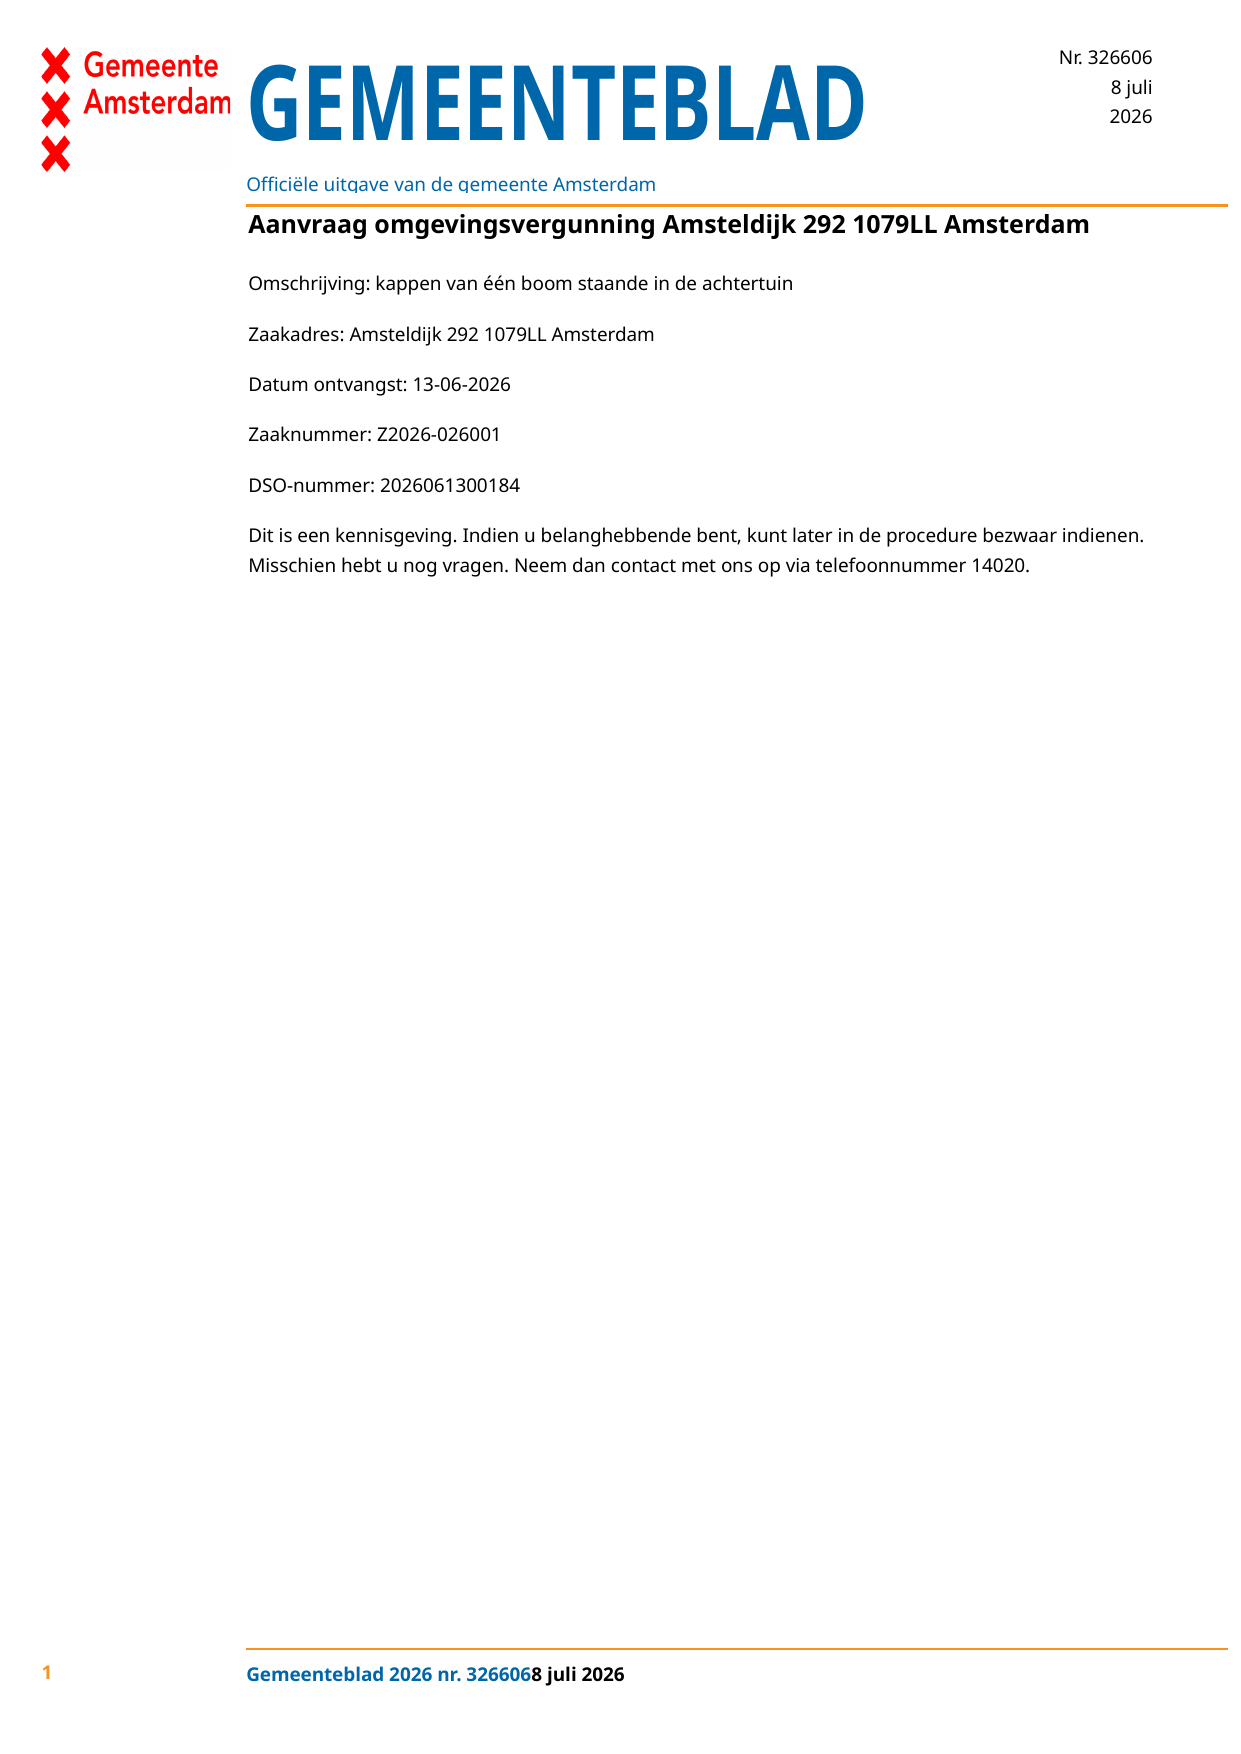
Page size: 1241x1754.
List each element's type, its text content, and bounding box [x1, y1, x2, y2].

text Datum ontvangst: 13-06-2026 [248, 371, 1152, 397]
text Omschrijving: kappen van één boom staande in de achtertuin [248, 270, 1152, 296]
text Zaakadres: Amsteldijk 292 1079LL Amsterdam [248, 321, 1152, 346]
text Zaaknummer: Z2026-026001 [248, 422, 1152, 447]
text Aanvraag omgevingsvergunning Amsteldijk 292 1079LL Amsterdam [248, 207, 1152, 241]
text Dit is een kennisgeving. Indien u belanghebbende bent, kunt later in de procedure bezwaar indienen. Misschien hebt u nog vragen. Neem dan contact met ons op via telefoonnummer 14020. [248, 522, 1152, 578]
text DSO-nummer: 2026061300184 [248, 472, 1152, 498]
picture [41, 47, 231, 172]
